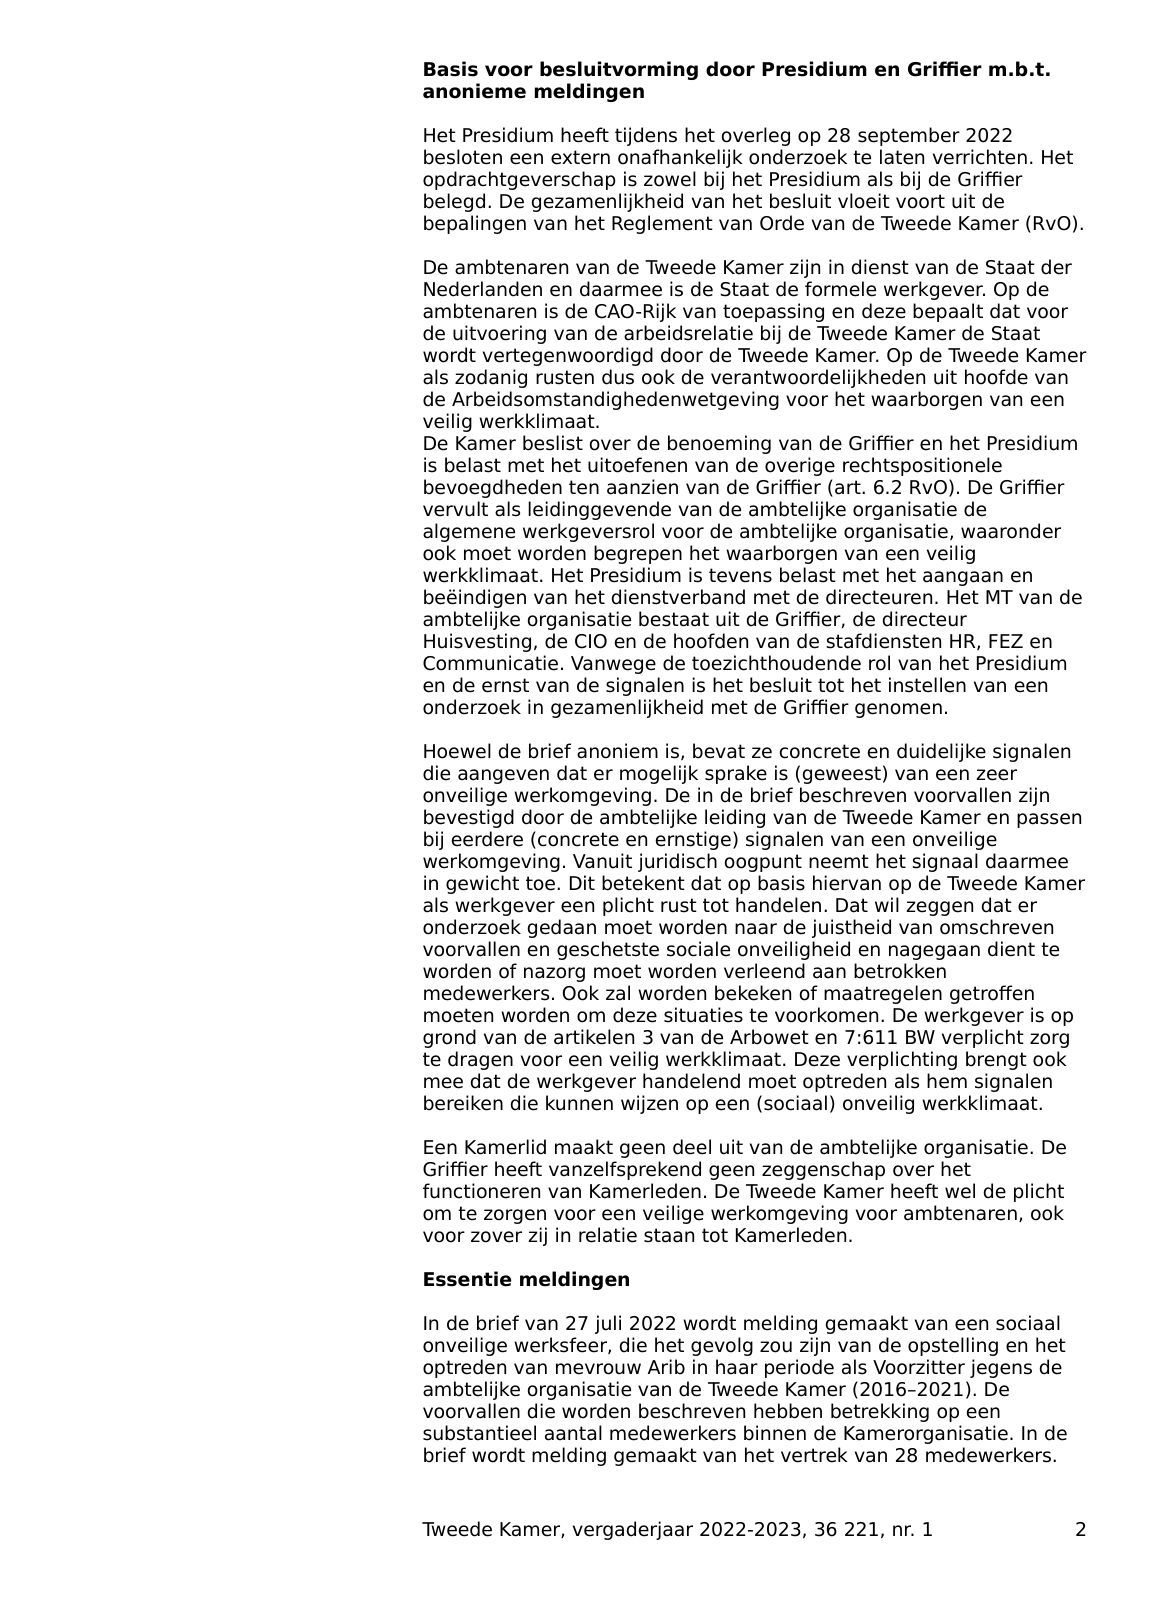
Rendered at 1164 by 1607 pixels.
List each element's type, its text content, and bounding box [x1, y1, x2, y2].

text Een Kamerlid maakt geen deel uit van de ambtelijke organisatie. De Griffier heeft vanzelfsprekend geen zeggenschap over het functioneren van Kamerleden. De Tweede Kamer heeft wel de plicht om te zorgen voor een veilige werkomgeving voor ambtenaren, ook voor zover zij in relatie staan tot Kamerleden. [422, 1137, 1087, 1247]
text De ambtenaren van de Tweede Kamer zijn in dienst van de Staat der Nederlanden en daarmee is de Staat de formele werkgever. Op de ambtenaren is de CAO-Rijk van toepassing en deze bepaalt dat voor de uitvoering van de arbeidsrelatie bij de Tweede Kamer de Staat wordt vertegenwoordigd door de Tweede Kamer. Op de Tweede Kamer als zodanig rusten dus ook de verantwoordelijkheden uit hoofde van de Arbeidsomstandighedenwetgeving voor het waarborgen van een veilig werkklimaat. [422, 257, 1087, 433]
text In de brief van 27 juli 2022 wordt melding gemaakt van een sociaal onveilige werksfeer, die het gevolg zou zijn van de opstelling en het optreden van mevrouw Arib in haar periode als Voorzitter jegens de ambtelijke organisatie van de Tweede Kamer (2016–2021). De voorvallen die worden beschreven hebben betrekking op een substantieel aantal medewerkers binnen de Kamerorganisatie. In de brief wordt melding gemaakt van het vertrek van 28 medewerkers. [422, 1313, 1087, 1467]
text Het Presidium heeft tijdens het overleg op 28 september 2022 besloten een extern onafhankelijk onderzoek te laten verrichten. Het opdrachtgeverschap is zowel bij het Presidium als bij de Griffier belegd. De gezamenlijkheid van het besluit vloeit voort uit de bepalingen van het Reglement van Orde van de Tweede Kamer (RvO). [422, 125, 1087, 235]
text De Kamer beslist over de benoeming van de Griffier en het Presidium is belast met het uitoefenen van de overige rechtspositionele bevoegdheden ten aanzien van de Griffier (art. 6.2 RvO). De Griffier vervult als leidinggevende van de ambtelijke organisatie de algemene werkgeversrol voor de ambtelijke organisatie, waaronder ook moet worden begrepen het waarborgen van een veilig werkklimaat. Het Presidium is tevens belast met het aangaan en beëindigen van het dienstverband met de directeuren. Het MT van de ambtelijke organisatie bestaat uit de Griffier, de directeur Huisvesting, de CIO en de hoofden van de stafdiensten HR, FEZ en Communicatie. Vanwege de toezichthoudende rol van het Presidium en de ernst van de signalen is het besluit tot het instellen van een onderzoek in gezamenlijkheid met de Griffier genomen. [422, 433, 1087, 719]
subtitle Essentie meldingen [422, 1269, 1087, 1291]
text Hoewel de brief anoniem is, bevat ze concrete en duidelijke signalen die aangeven dat er mogelijk sprake is (geweest) van een zeer onveilige werkomgeving. De in de brief beschreven voorvallen zijn bevestigd door de ambtelijke leiding van de Tweede Kamer en passen bij eerdere (concrete en ernstige) signalen van een onveilige werkomgeving. Vanuit juridisch oogpunt neemt het signaal daarmee in gewicht toe. Dit betekent dat op basis hiervan op de Tweede Kamer als werkgever een plicht rust tot handelen. Dat wil zeggen dat er onderzoek gedaan moet worden naar de juistheid van omschreven voorvallen en geschetste sociale onveiligheid en nagegaan dient te worden of nazorg moet worden verleend aan betrokken medewerkers. Ook zal worden bekeken of maatregelen getroffen moeten worden om deze situaties te voorkomen. De werkgever is op grond van de artikelen 3 van de Arbowet en 7:611 BW verplicht zorg te dragen voor een veilig werkklimaat. Deze verplichting brengt ook mee dat de werkgever handelend moet optreden als hem signalen bereiken die kunnen wijzen op een (sociaal) onveilig werkklimaat. [422, 741, 1087, 1115]
subtitle Basis voor besluitvorming door Presidium en Griffier m.b.t. anonieme meldingen [422, 59, 1087, 103]
